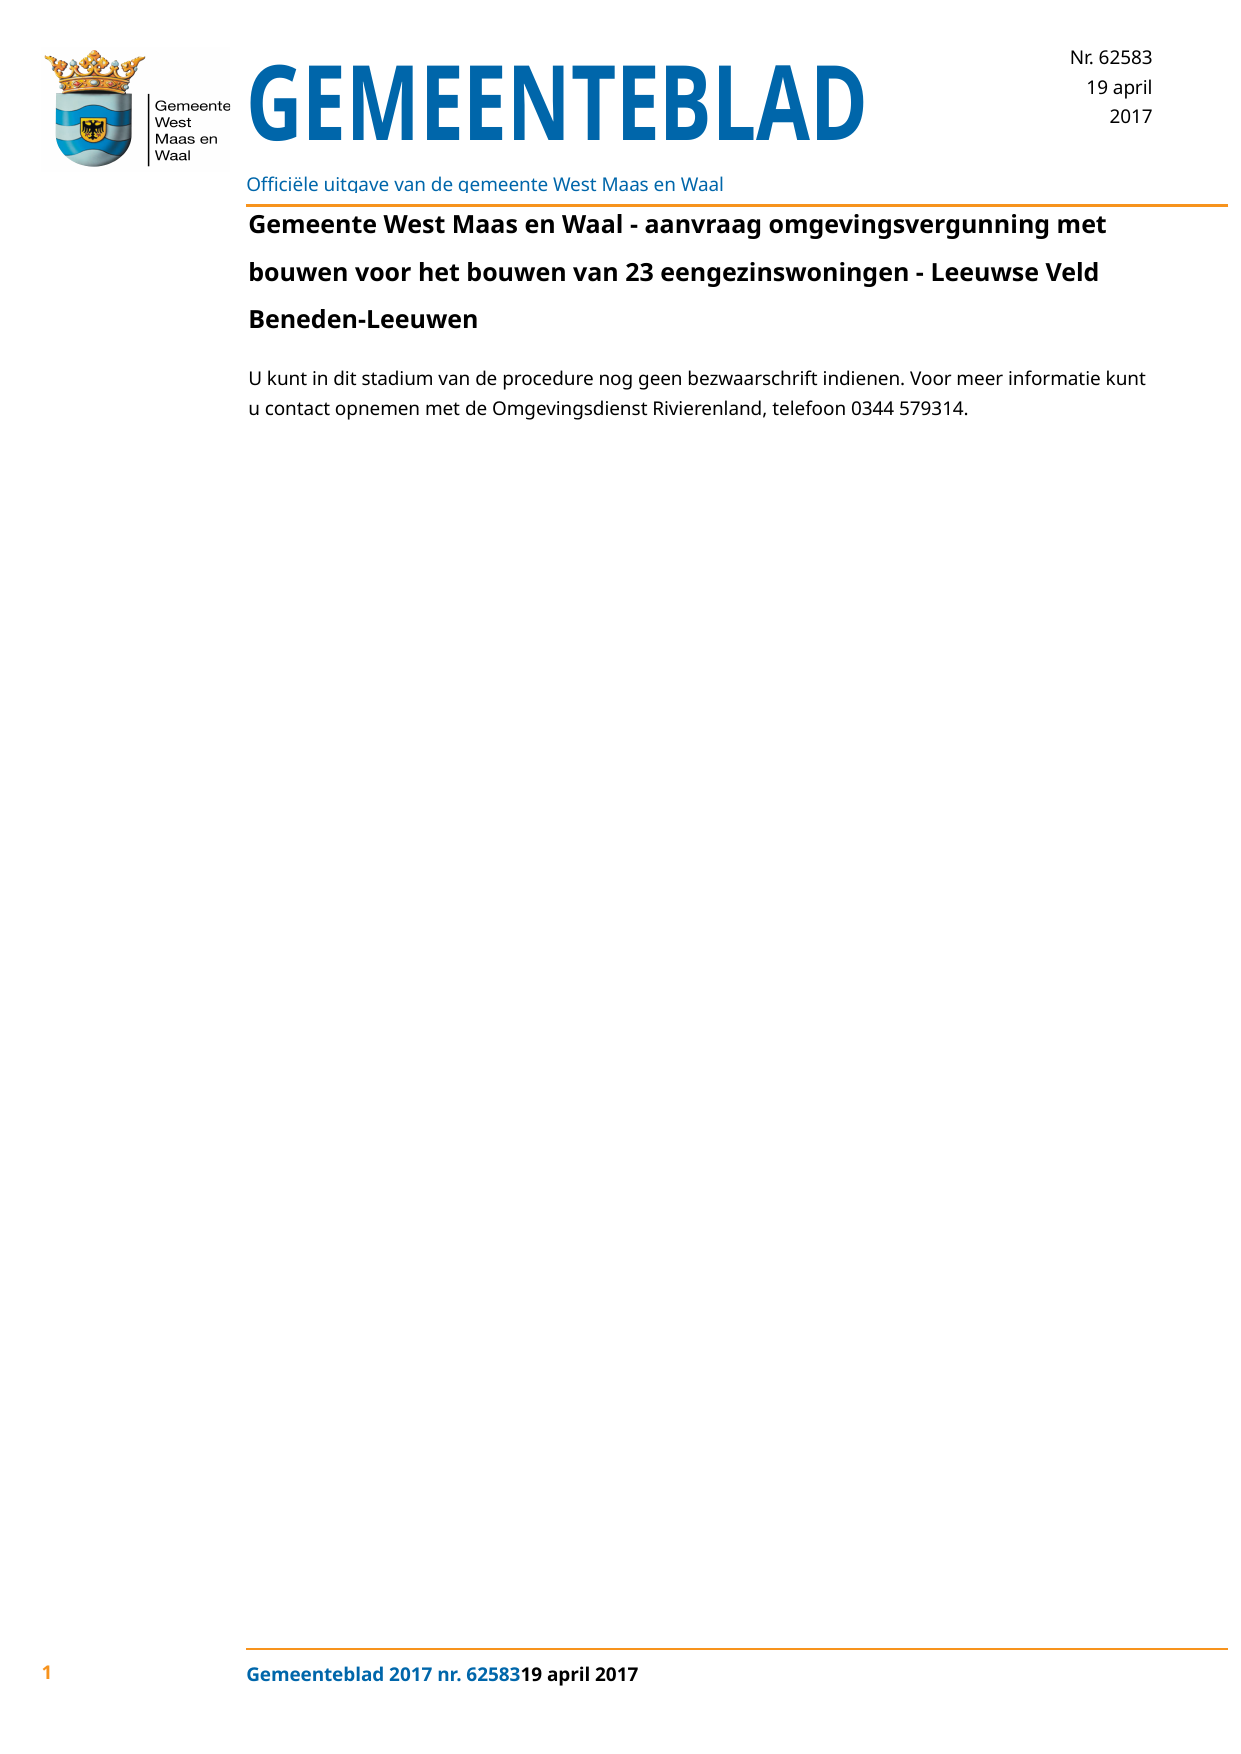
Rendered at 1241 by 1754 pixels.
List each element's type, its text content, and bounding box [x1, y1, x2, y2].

text U kunt in dit stadium van de procedure nog geen bezwaarschrift indienen. Voor meer informatie kunt u contact opnemen met de Omgevingsdienst Rivierenland, telefoon 0344 579314. [248, 366, 1152, 421]
picture [41, 47, 231, 172]
text Gemeente West Maas en Waal - aanvraag omgevingsvergunning met bouwen voor het bouwen van 23 eengezinswoningen - Leeuwse Veld Beneden-Leeuwen [248, 207, 1152, 336]
